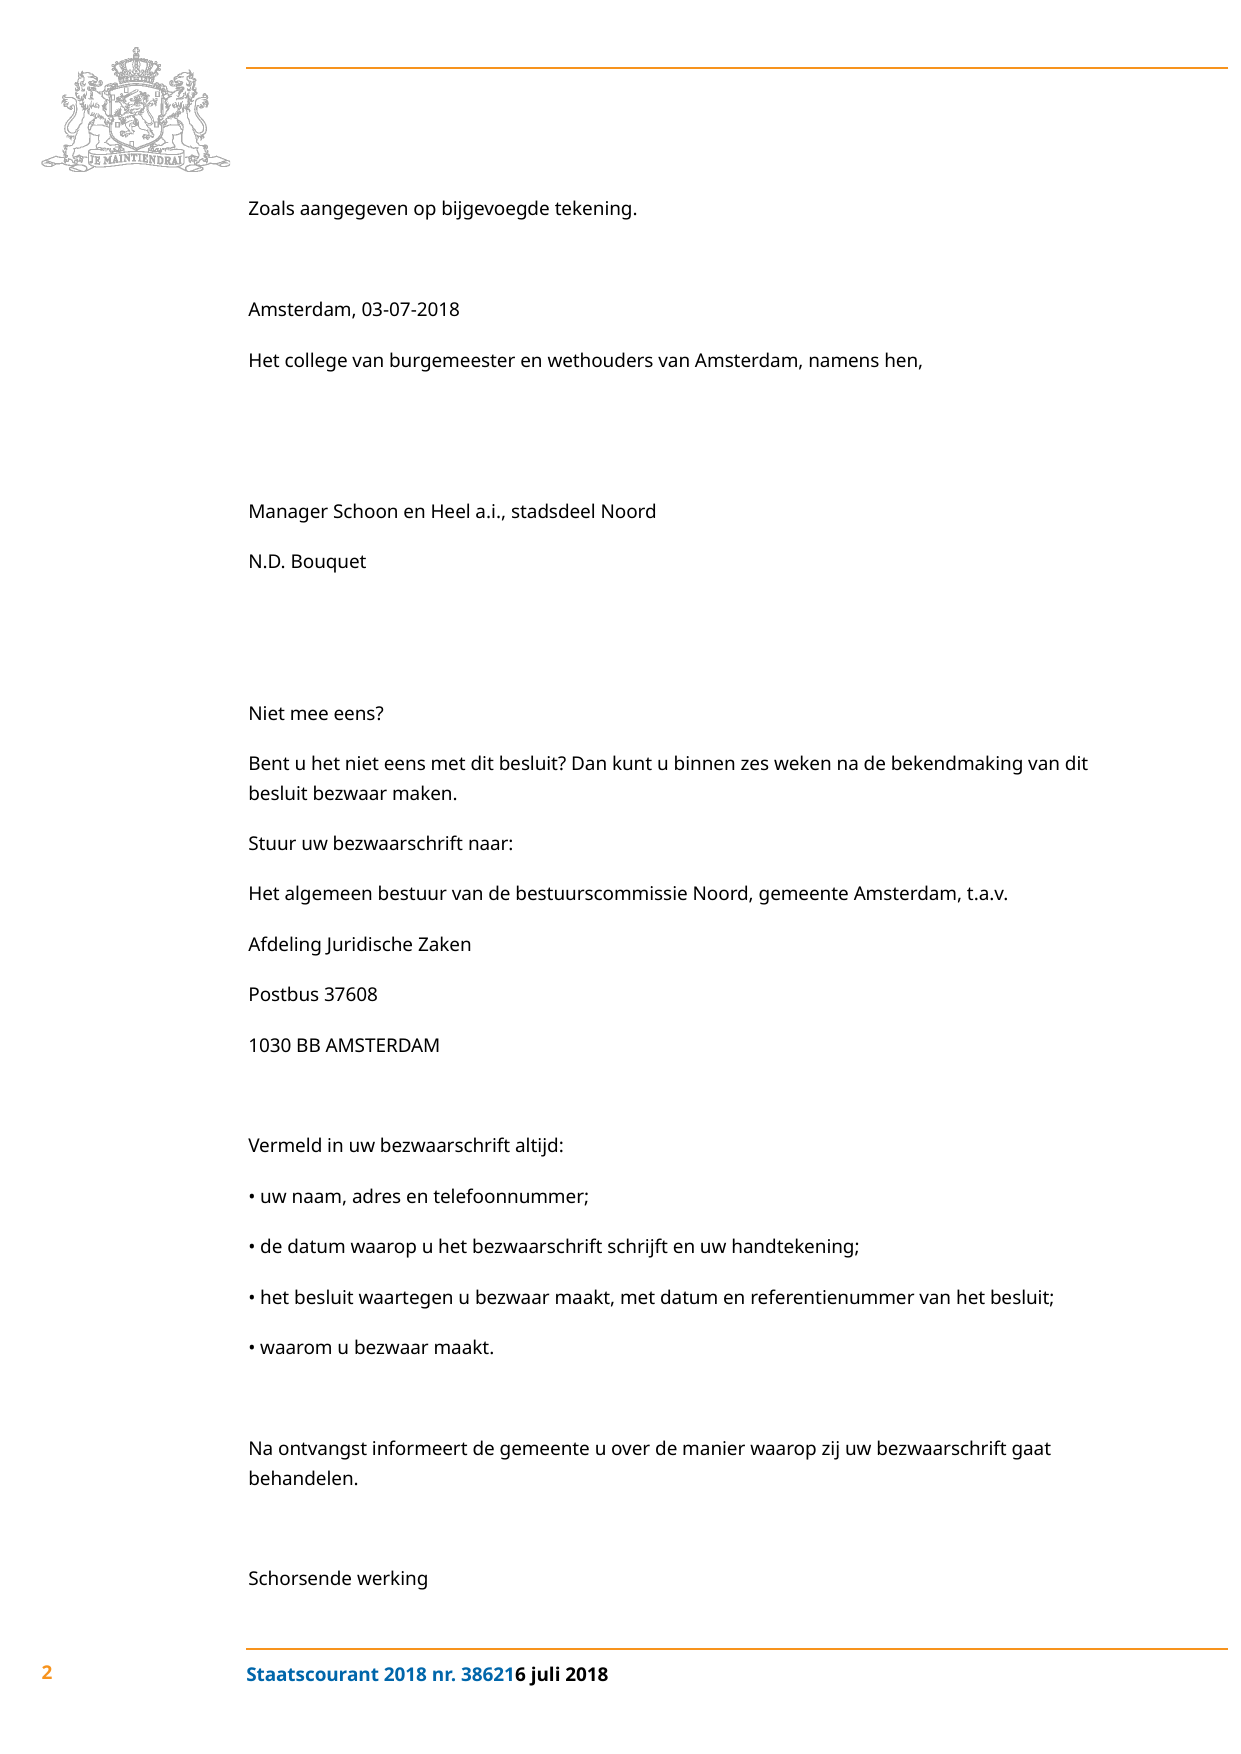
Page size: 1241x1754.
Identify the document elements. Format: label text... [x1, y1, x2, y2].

text Schorsende werking [248, 1566, 1152, 1591]
text • de datum waarop u het bezwaarschrift schrijft en uw handtekening; [248, 1233, 1152, 1259]
text Het college van burgemeester en wethouders van Amsterdam, namens hen, [248, 347, 1152, 373]
text Manager Schoon en Heel a.i., stadsdeel Noord [248, 498, 1152, 524]
text Bent u het niet eens met dit besluit? Dan kunt u binnen zes weken na de bekendmaking van dit besluit bezwaar maken. [248, 750, 1152, 806]
text 1030 BB AMSTERDAM [248, 1032, 1152, 1058]
text Niet mee eens? [248, 700, 1152, 726]
text Na ontvangst informeert de gemeente u over de manier waarop zij uw bezwaarschrift gaat behandelen. [248, 1435, 1152, 1491]
text • waarom u bezwaar maakt. [248, 1334, 1152, 1360]
text N.D. Bouquet [248, 548, 1152, 574]
text Amsterdam, 03-07-2018 [248, 296, 1152, 322]
text Afdeling Juridische Zaken [248, 931, 1152, 957]
text Het algemeen bestuur van de bestuurscommissie Noord, gemeente Amsterdam, t.a.v. [248, 881, 1152, 906]
text Zoals aangegeven op bijgevoegde tekening. [248, 196, 1152, 221]
text • uw naam, adres en telefoonnummer; [248, 1183, 1152, 1209]
text Postbus 37608 [248, 981, 1152, 1007]
text Stuur uw bezwaarschrift naar: [248, 830, 1152, 856]
picture [41, 47, 231, 172]
text • het besluit waartegen u bezwaar maakt, met datum en referentienummer van het besluit; [248, 1284, 1152, 1310]
text Vermeld in uw bezwaarschrift altijd: [248, 1133, 1152, 1158]
